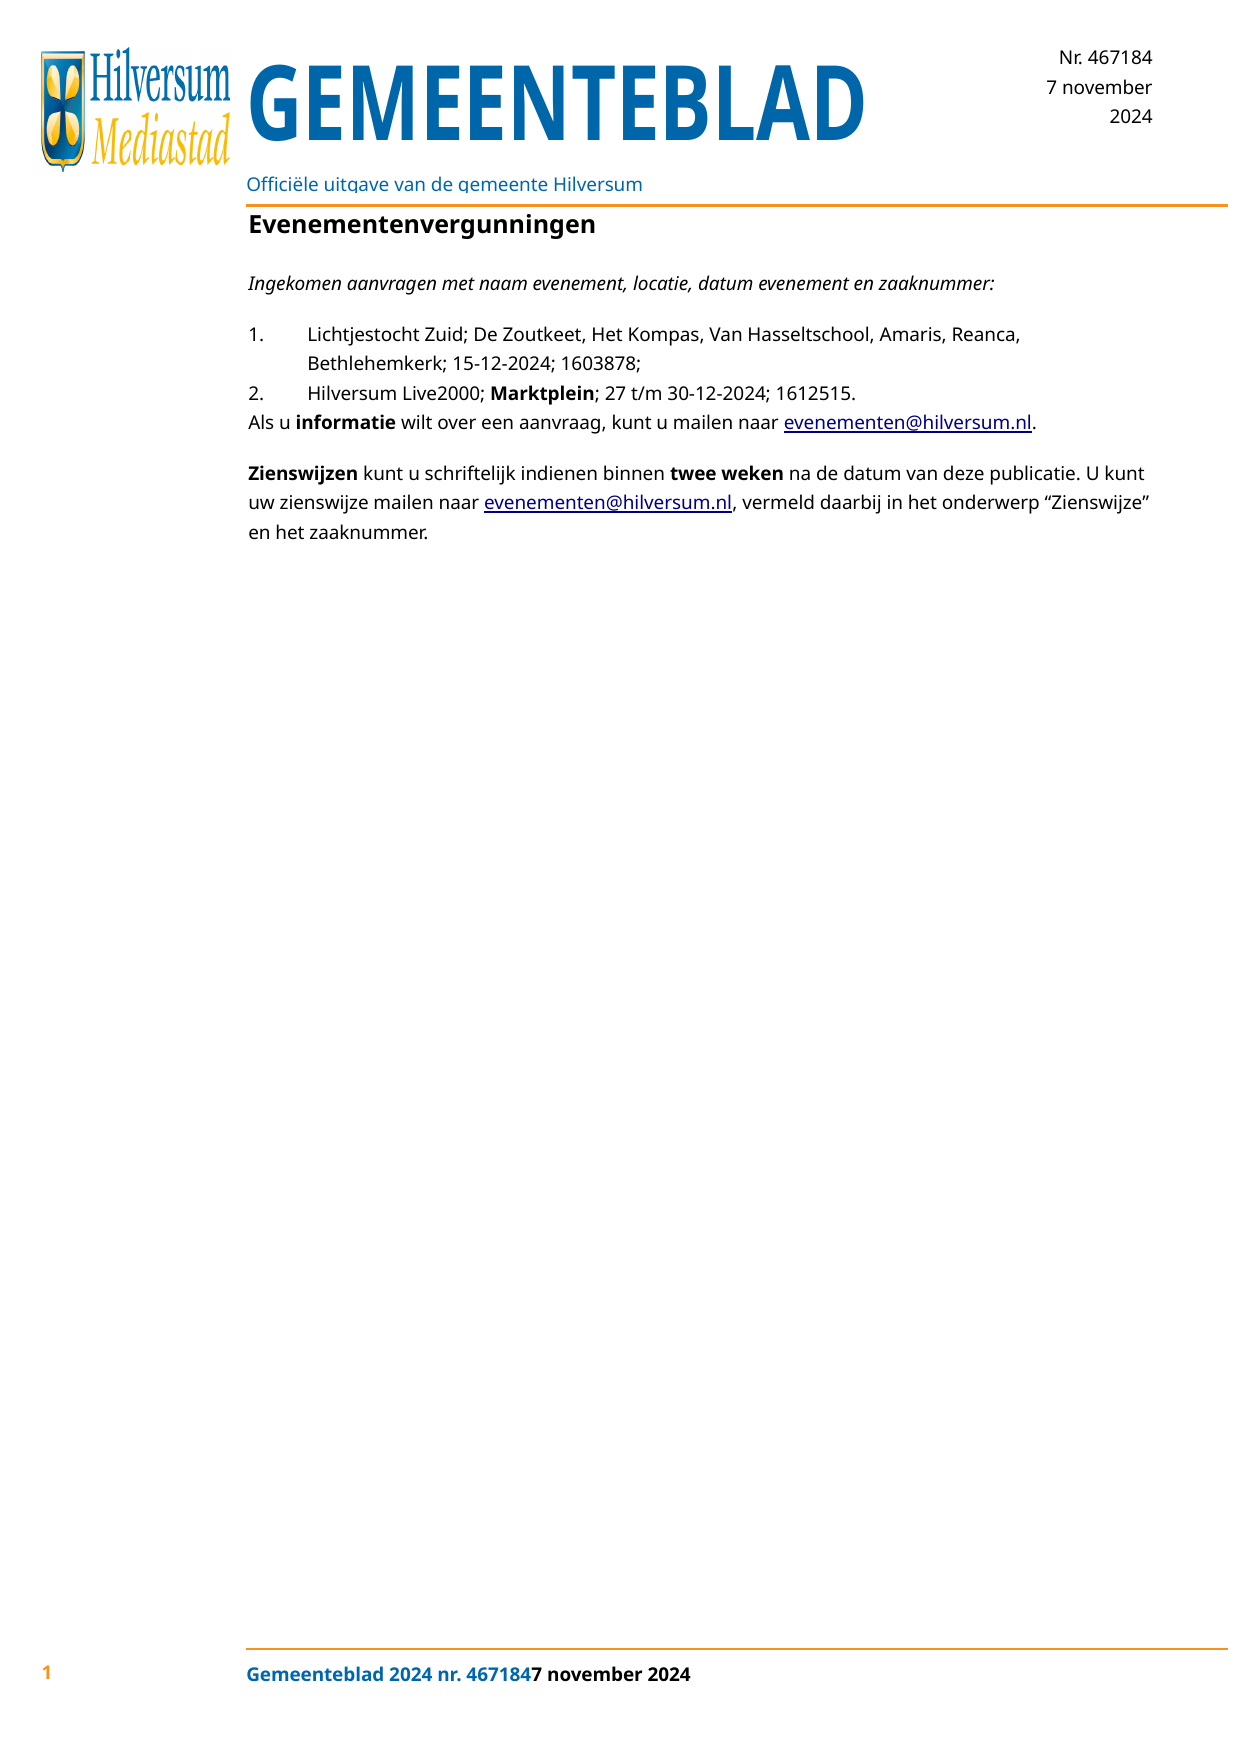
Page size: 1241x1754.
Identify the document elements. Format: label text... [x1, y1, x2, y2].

text Als u informatie wilt over een aanvraag, kunt u mailen naar evenementen@hilversum.nl. [248, 409, 1152, 435]
text Zienswijzen kunt u schriftelijk indienen binnen twee weken na de datum van deze publicatie. U kunt uw zienswijze mailen naar evenementen@hilversum.nl, vermeld daarbij in het onderwerp “Zienswijze” en het zaaknummer. [248, 460, 1152, 545]
text Evenementenvergunningen [248, 207, 1152, 241]
picture [41, 47, 231, 172]
list Hilversum Live2000; Marktplein; 27 t/m 30-12-2024; 1612515. [248, 380, 1152, 406]
text Ingekomen aanvragen met naam evenement, locatie, datum evenement en zaaknummer: [248, 270, 1152, 296]
list Lichtjestocht Zuid; De Zoutkeet, Het Kompas, Van Hasseltschool, Amaris, Reanca, Bethlehemkerk; 15-12-2024; 1603878; [248, 321, 1152, 376]
